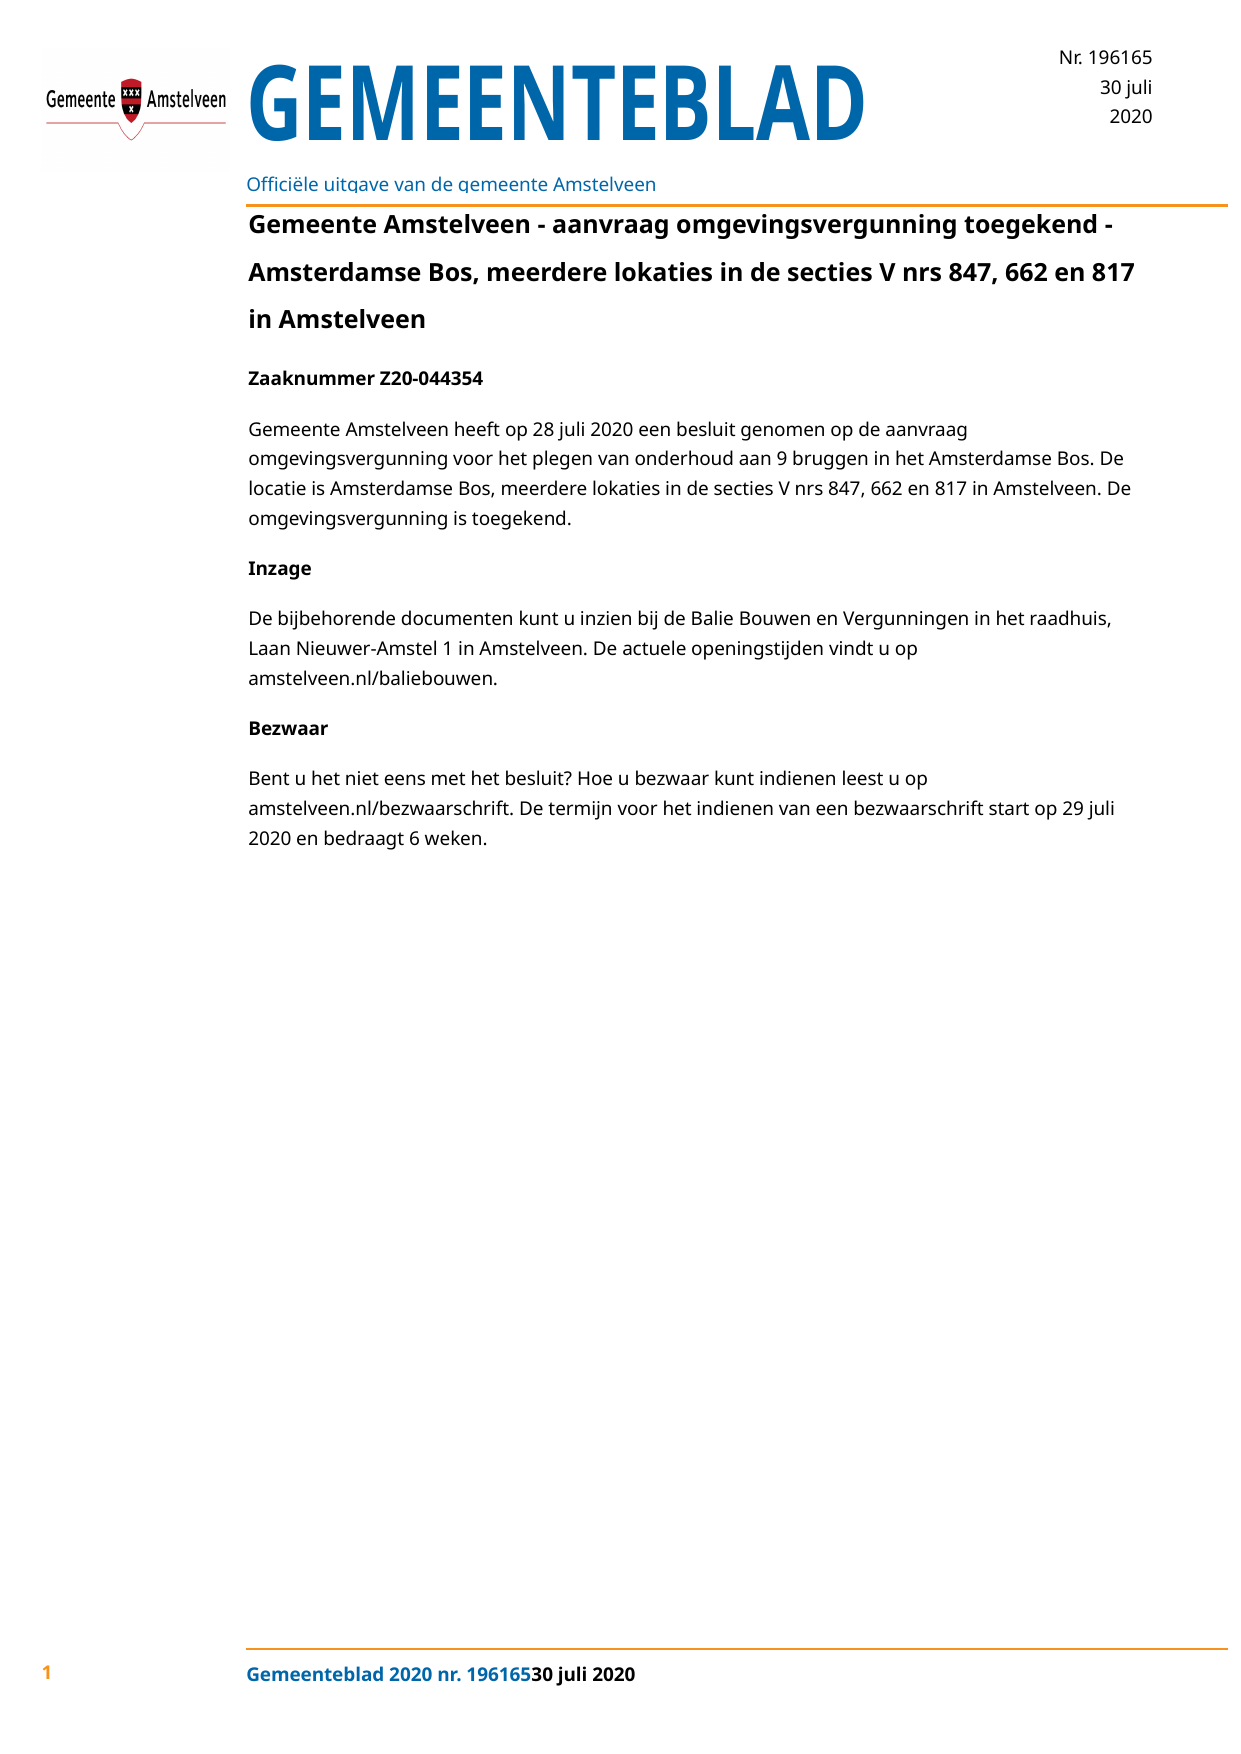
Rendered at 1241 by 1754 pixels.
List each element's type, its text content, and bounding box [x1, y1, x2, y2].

text Bent u het niet eens met het besluit? Hoe u bezwaar kunt indienen leest u op amstelveen.nl/bezwaarschrift. De termijn voor het indienen van een bezwaarschrift start op 29 juli 2020 en bedraagt 6 weken. [248, 766, 1152, 850]
text Zaaknummer Z20-044354 [248, 366, 1152, 391]
text Inzage [248, 555, 1152, 581]
text Bezwaar [248, 715, 1152, 741]
text Gemeente Amstelveen heeft op 28 juli 2020 een besluit genomen op de aanvraag omgevingsvergunning voor het plegen van onderhoud aan 9 bruggen in het Amsterdamse Bos. De locatie is Amsterdamse Bos, meerdere lokaties in de secties V nrs 847, 662 en 817 in Amstelveen. De omgevingsvergunning is toegekend. [248, 416, 1152, 530]
text Gemeente Amstelveen - aanvraag omgevingsvergunning toegekend - Amsterdamse Bos, meerdere lokaties in de secties V nrs 847, 662 en 817 in Amstelveen [248, 207, 1152, 336]
text De bijbehorende documenten kunt u inzien bij de Balie Bouwen en Vergunningen in het raadhuis, Laan Nieuwer-Amstel 1 in Amstelveen. De actuele openingstijden vindt u op amstelveen.nl/baliebouwen. [248, 606, 1152, 690]
picture [41, 47, 231, 172]
